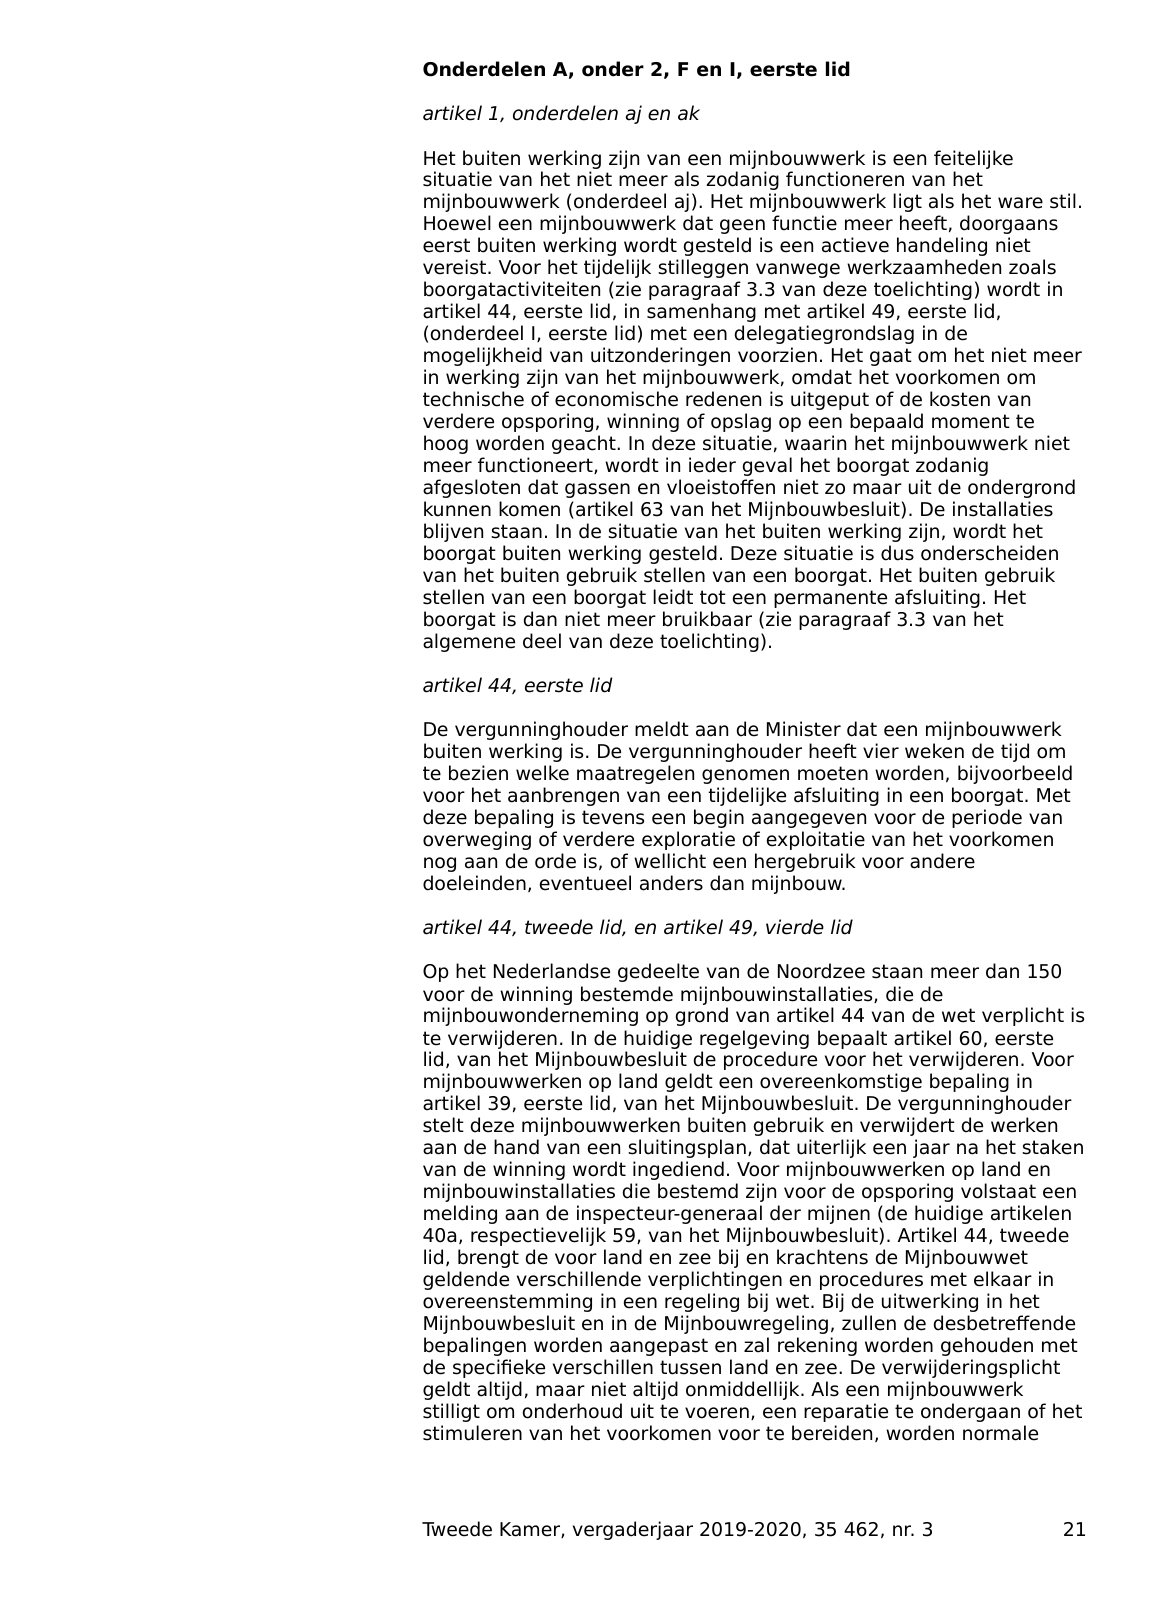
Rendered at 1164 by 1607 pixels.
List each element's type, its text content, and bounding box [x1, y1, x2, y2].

subtitle Onderdelen A, onder 2, F en I, eerste lid [422, 59, 1087, 81]
subtitle artikel 44, tweede lid, en artikel 49, vierde lid [422, 917, 1087, 939]
subtitle artikel 44, eerste lid [422, 675, 1087, 697]
text De vergunninghouder meldt aan de Minister dat een mijnbouwwerk buiten werking is. De vergunninghouder heeft vier weken de tijd om te bezien welke maatregelen genomen moeten worden, bijvoorbeeld voor het aanbrengen van een tijdelijke afsluiting in een boorgat. Met deze bepaling is tevens een begin aangegeven voor de periode van overweging of verdere exploratie of exploitatie van het voorkomen nog aan de orde is, of wellicht een hergebruik voor andere doeleinden, eventueel anders dan mijnbouw. [422, 719, 1087, 895]
subtitle artikel 1, onderdelen aj en ak [422, 103, 1087, 125]
text Op het Nederlandse gedeelte van de Noordzee staan meer dan 150 voor de winning bestemde mijnbouwinstallaties, die de mijnbouwonderneming op grond van artikel 44 van de wet verplicht is te verwijderen. In de huidige regelgeving bepaalt artikel 60, eerste lid, van het Mijnbouwbesluit de procedure voor het verwijderen. Voor mijnbouwwerken op land geldt een overeenkomstige bepaling in artikel 39, eerste lid, van het Mijnbouwbesluit. De vergunninghouder stelt deze mijnbouwwerken buiten gebruik en verwijdert de werken aan de hand van een sluitingsplan, dat uiterlijk een jaar na het staken van de winning wordt ingediend. Voor mijnbouwwerken op land en mijnbouwinstallaties die bestemd zijn voor de opsporing volstaat een melding aan de inspecteur-generaal der mijnen (de huidige artikelen 40a, respectievelijk 59, van het Mijnbouwbesluit). Artikel 44, tweede lid, brengt de voor land en zee bij en krachtens de Mijnbouwwet geldende verschillende verplichtingen en procedures met elkaar in overeenstemming in een regeling bij wet. Bij de uitwerking in het Mijnbouwbesluit en in de Mijnbouwregeling, zullen de desbetreffende bepalingen worden aangepast en zal rekening worden gehouden met de specifieke verschillen tussen land en zee. De verwijderingsplicht geldt altijd, maar niet altijd onmiddellijk. Als een mijnbouwwerk stilligt om onderhoud uit te voeren, een reparatie te ondergaan of het stimuleren van het voorkomen voor te bereiden, worden normale [422, 961, 1087, 1445]
text Het buiten werking zijn van een mijnbouwwerk is een feitelijke situatie van het niet meer als zodanig functioneren van het mijnbouwwerk (onderdeel aj). Het mijnbouwwerk ligt als het ware stil. Hoewel een mijnbouwwerk dat geen functie meer heeft, doorgaans eerst buiten werking wordt gesteld is een actieve handeling niet vereist. Voor het tijdelijk stilleggen vanwege werkzaamheden zoals boorgatactiviteiten (zie paragraaf 3.3 van deze toelichting) wordt in artikel 44, eerste lid, in samenhang met artikel 49, eerste lid, (onderdeel I, eerste lid) met een delegatiegrondslag in de mogelijkheid van uitzonderingen voorzien. Het gaat om het niet meer in werking zijn van het mijnbouwwerk, omdat het voorkomen om technische of economische redenen is uitgeput of de kosten van verdere opsporing, winning of opslag op een bepaald moment te hoog worden geacht. In deze situatie, waarin het mijnbouwwerk niet meer functioneert, wordt in ieder geval het boorgat zodanig afgesloten dat gassen en vloeistoffen niet zo maar uit de ondergrond kunnen komen (artikel 63 van het Mijnbouwbesluit). De installaties blijven staan. In de situatie van het buiten werking zijn, wordt het boorgat buiten werking gesteld. Deze situatie is dus onderscheiden van het buiten gebruik stellen van een boorgat. Het buiten gebruik stellen van een boorgat leidt tot een permanente afsluiting. Het boorgat is dan niet meer bruikbaar (zie paragraaf 3.3 van het algemene deel van deze toelichting). [422, 147, 1087, 653]
